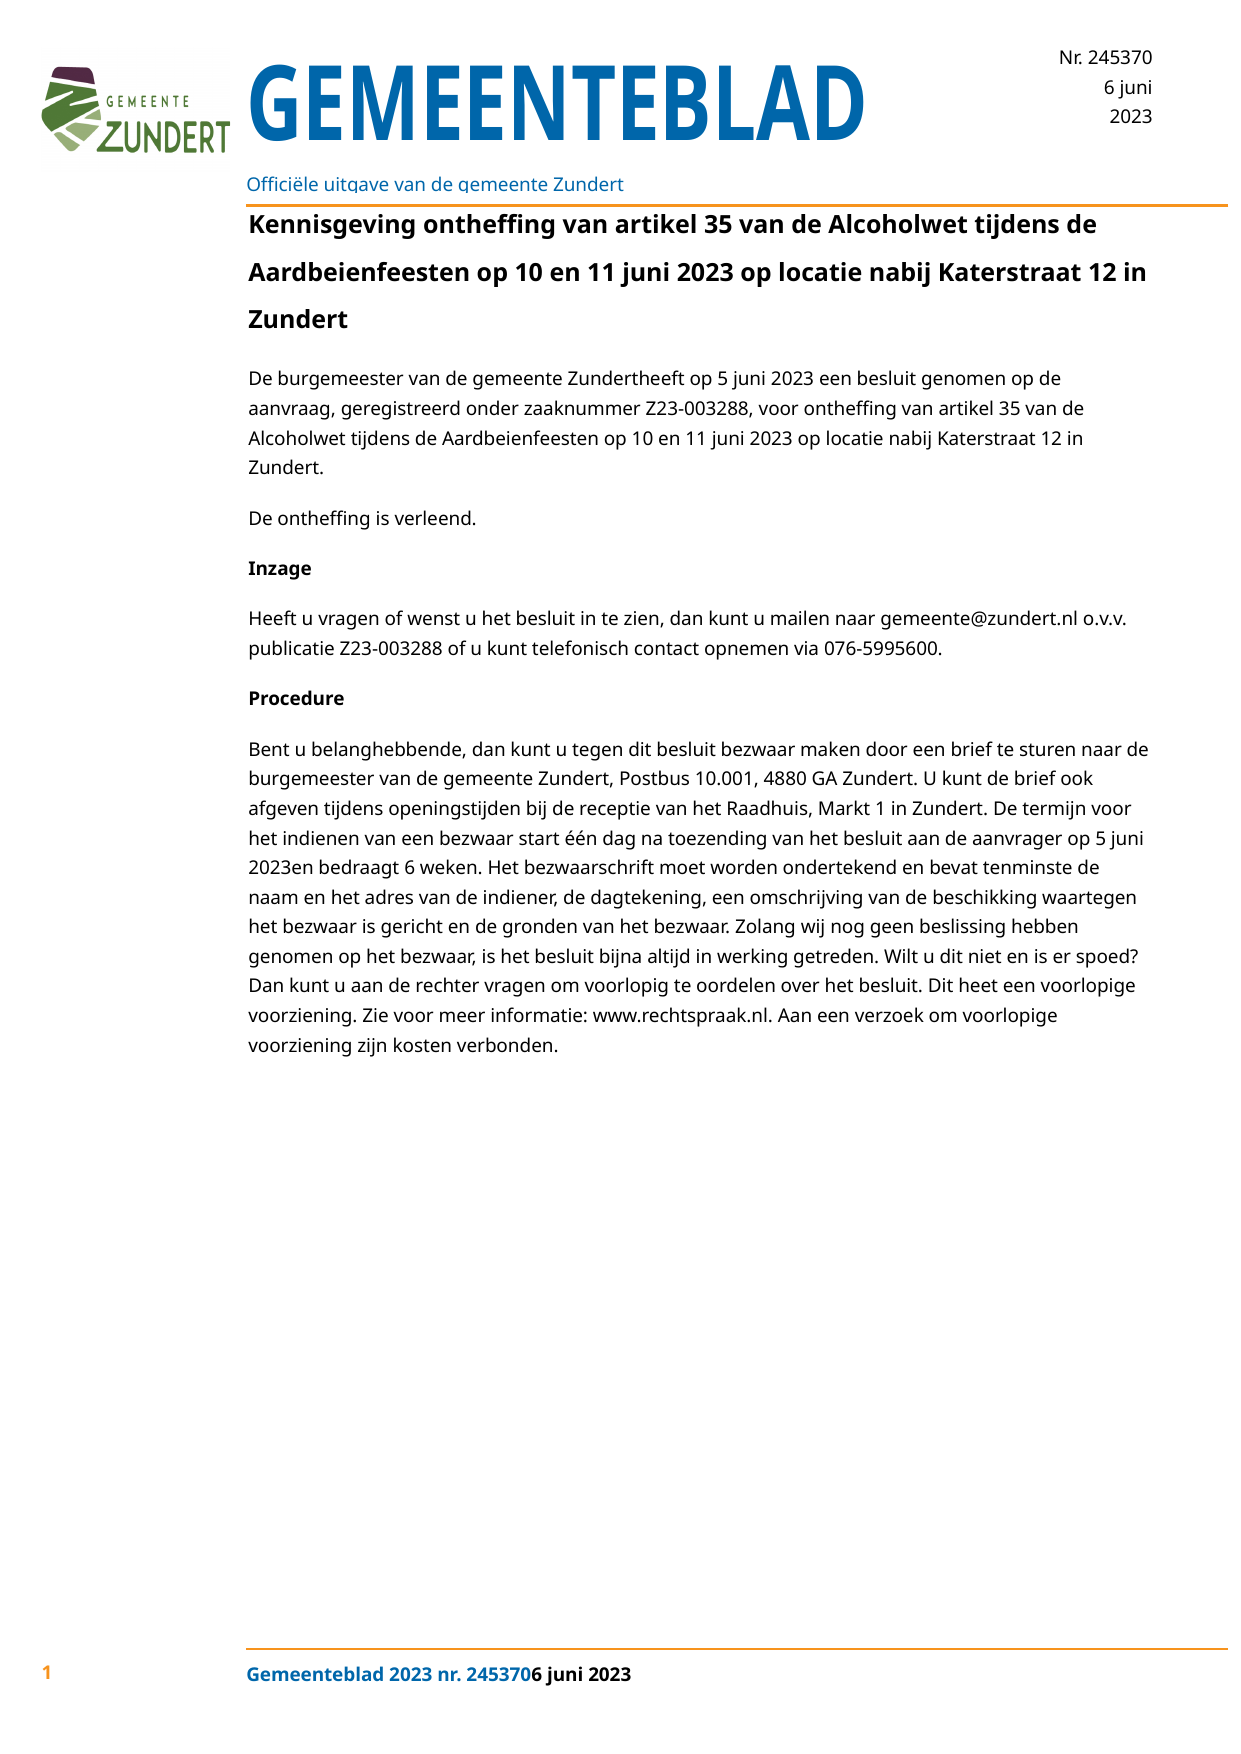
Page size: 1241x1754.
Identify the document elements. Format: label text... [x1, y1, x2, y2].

text Inzage [248, 555, 1152, 581]
text Heeft u vragen of wenst u het besluit in te zien, dan kunt u mailen naar gemeente@zundert.nl o.v.v. publicatie Z23-003288 of u kunt telefonisch contact opnemen via 076-5995600. [248, 606, 1152, 661]
text Bent u belanghebbende, dan kunt u tegen dit besluit bezwaar maken door een brief te sturen naar de burgemeester van de gemeente Zundert, Postbus 10.001, 4880 GA Zundert. U kunt de brief ook afgeven tijdens openingstijden bij de receptie van het Raadhuis, Markt 1 in Zundert. De termijn voor het indienen van een bezwaar start één dag na toezending van het besluit aan de aanvrager op 5 juni 2023en bedraagt 6 weken. Het bezwaarschrift moet worden ondertekend en bevat tenminste de naam en het adres van de indiener, de dagtekening, een omschrijving van de beschikking waartegen het bezwaar is gericht en de gronden van het bezwaar. Zolang wij nog geen beslissing hebben genomen op het bezwaar, is het besluit bijna altijd in werking getreden. Wilt u dit niet en is er spoed? Dan kunt u aan de rechter vragen om voorlopig te oordelen over het besluit. Dit heet een voorlopige voorziening. Zie voor meer informatie: www.rechtspraak.nl. Aan een verzoek om voorlopige voorziening zijn kosten verbonden. [248, 736, 1152, 1057]
text De burgemeester van de gemeente Zundertheeft op 5 juni 2023 een besluit genomen op de aanvraag, geregistreerd onder zaaknummer Z23-003288, voor ontheffing van artikel 35 van de Alcoholwet tijdens de Aardbeienfeesten op 10 en 11 juni 2023 op locatie nabij Katerstraat 12 in Zundert. [248, 366, 1152, 480]
text De ontheffing is verleend. [248, 505, 1152, 530]
text Kennisgeving ontheffing van artikel 35 van de Alcoholwet tijdens de Aardbeienfeesten op 10 en 11 juni 2023 op locatie nabij Katerstraat 12 in Zundert [248, 207, 1152, 336]
text Procedure [248, 686, 1152, 711]
picture [41, 47, 231, 172]
